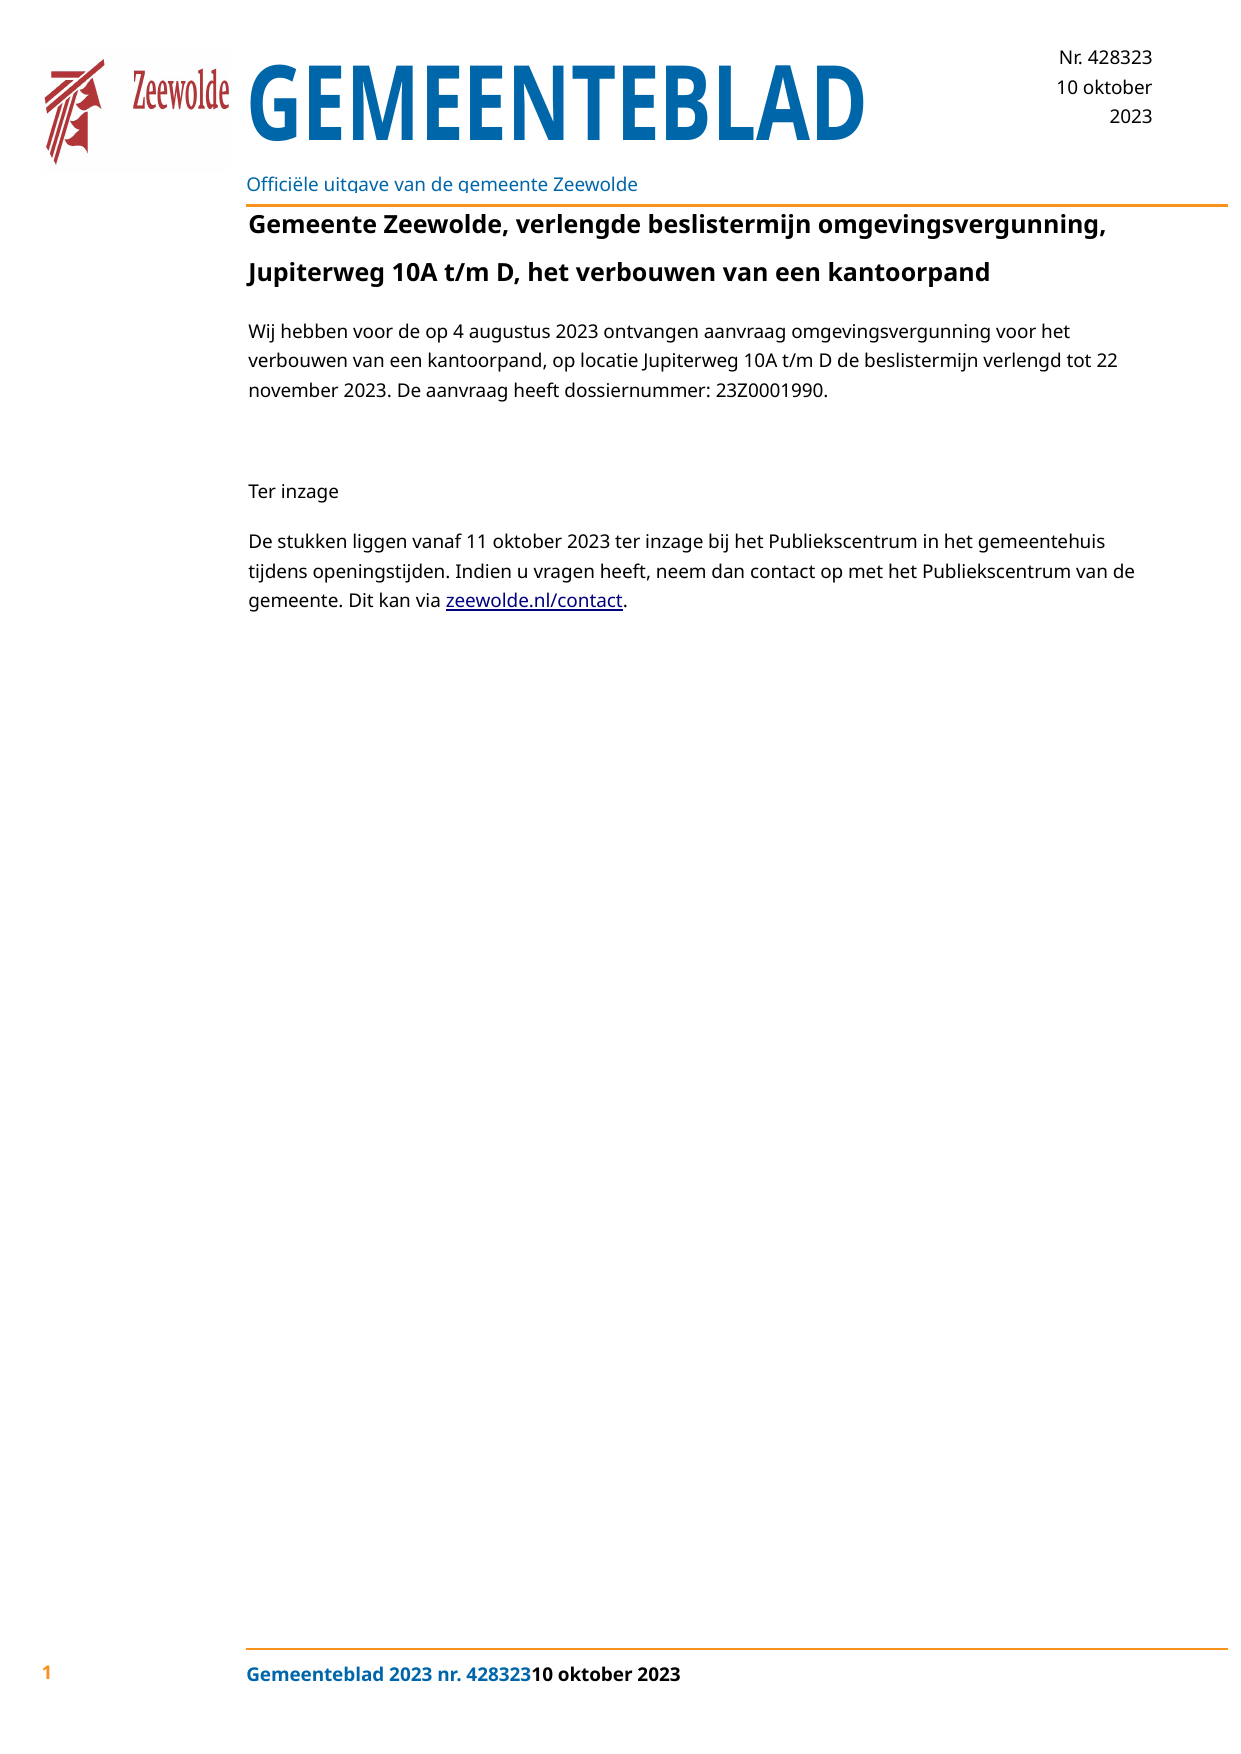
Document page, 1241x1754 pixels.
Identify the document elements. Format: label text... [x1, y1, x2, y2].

text Wij hebben voor de op 4 augustus 2023 ontvangen aanvraag omgevingsvergunning voor het verbouwen van een kantoorpand, op locatie Jupiterweg 10A t/m D de beslistermijn verlengd tot 22 november 2023. De aanvraag heeft dossiernummer: 23Z0001990. [248, 318, 1152, 403]
text Ter inzage [248, 478, 1152, 504]
text De stukken liggen vanaf 11 oktober 2023 ter inzage bij het Publiekscentrum in het gemeentehuis tijdens openingstijden. Indien u vragen heeft, neem dan contact op met het Publiekscentrum van de gemeente. Dit kan via zeewolde.nl/contact. [248, 528, 1152, 613]
text Gemeente Zeewolde, verlengde beslistermijn omgevingsvergunning, Jupiterweg 10A t/m D, het verbouwen van een kantoorpand [248, 207, 1152, 288]
picture [41, 47, 231, 172]
